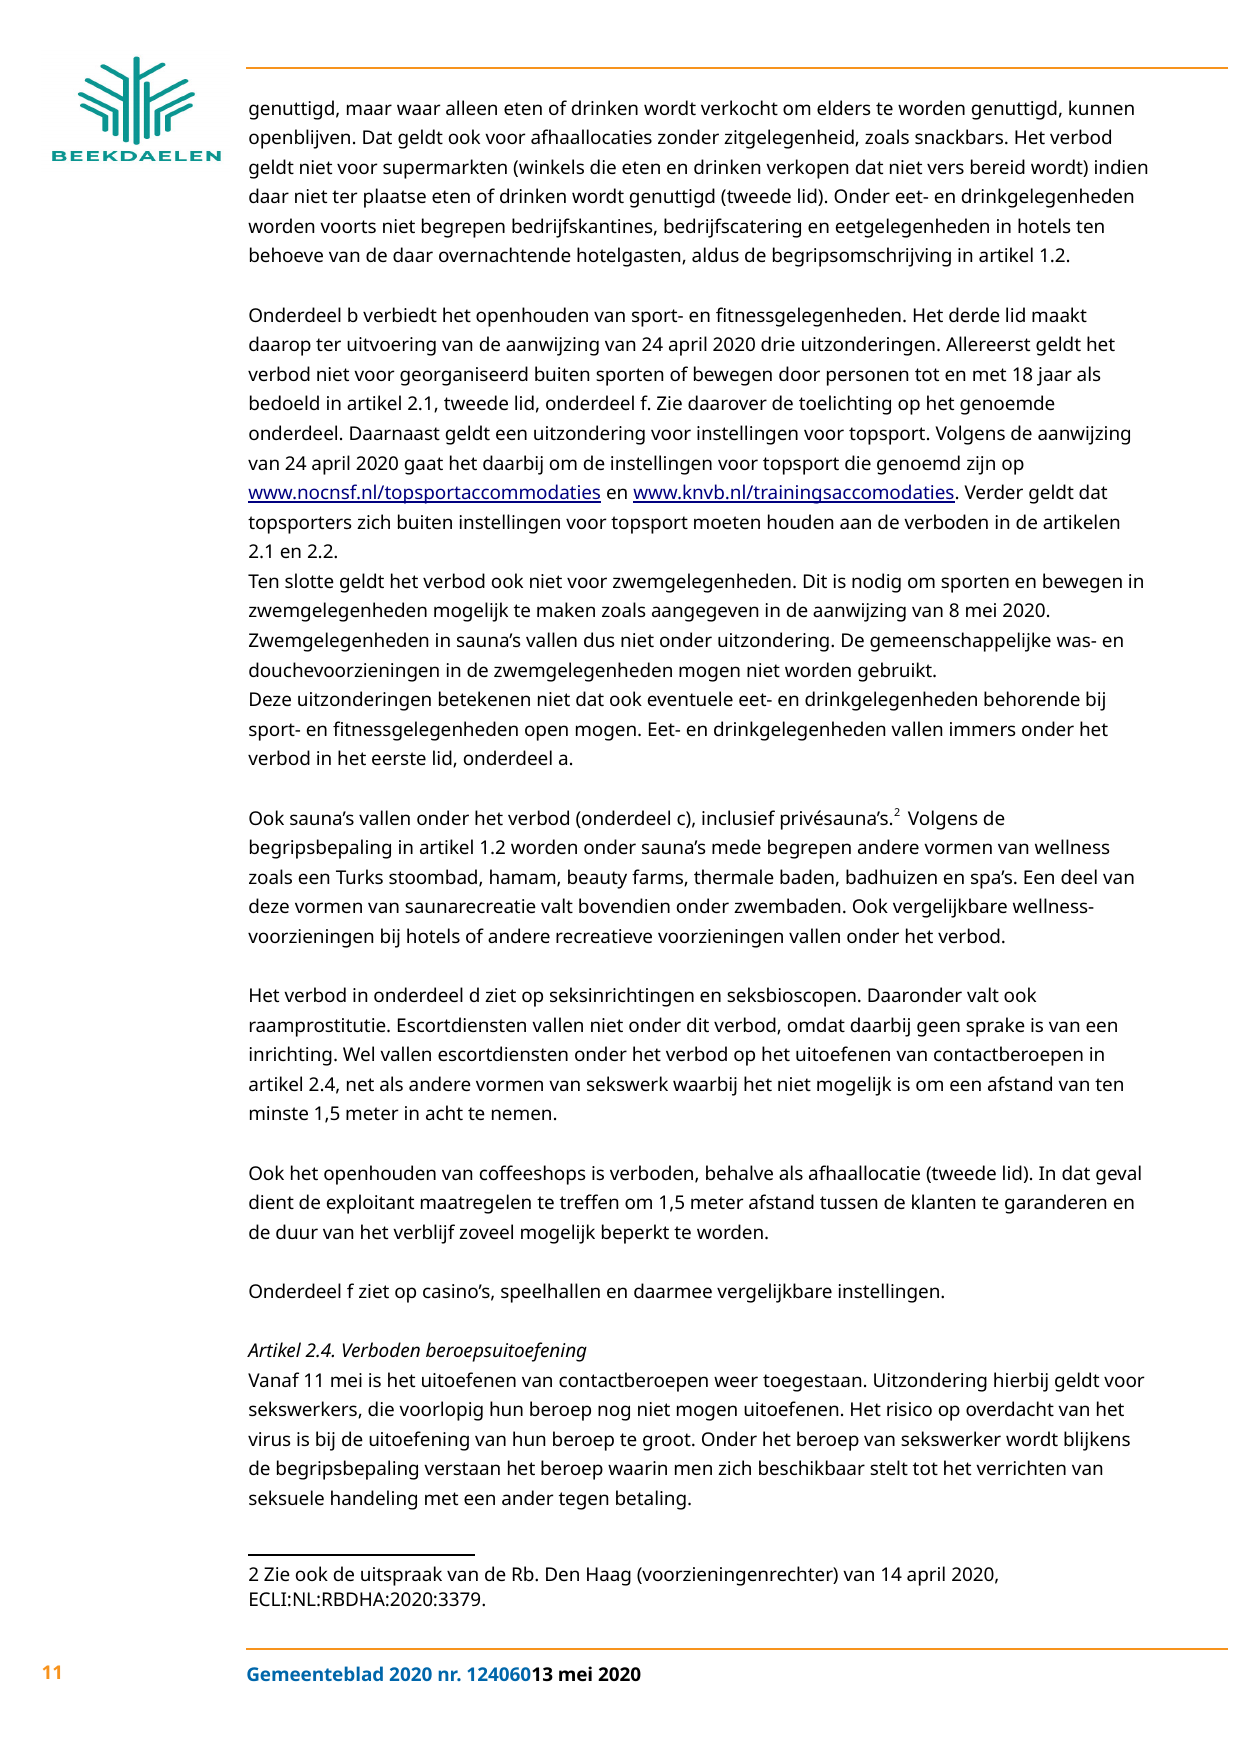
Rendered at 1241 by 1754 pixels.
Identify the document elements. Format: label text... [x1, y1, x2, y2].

text Onderdeel f ziet op casino’s, speelhallen en daarmee vergelijkbare instellingen. [248, 1278, 1152, 1304]
text Vanaf 11 mei is het uitoefenen van contactberoepen weer toegestaan. Uitzondering hierbij geldt voor sekswerkers, die voorlopig hun beroep nog niet mogen uitoefenen. Het risico op overdacht van het virus is bij de uitoefening van hun beroep te groot. Onder het beroep van sekswerker wordt blijkens de begripsbepaling verstaan het beroep waarin men zich beschikbaar stelt tot het verrichten van seksuele handeling met een ander tegen betaling. [248, 1367, 1152, 1511]
text Onderdeel b verbiedt het openhouden van sport- en fitnessgelegenheden. Het derde lid maakt daarop ter uitvoering van de aanwijzing van 24 april 2020 drie uitzonderingen. Allereerst geldt het verbod niet voor georganiseerd buiten sporten of bewegen door personen tot en met 18 jaar als bedoeld in artikel 2.1, tweede lid, onderdeel f. Zie daarover de toelichting op het genoemde onderdeel. Daarnaast geldt een uitzondering voor instellingen voor topsport. Volgens de aanwijzing van 24 april 2020 gaat het daarbij om de instellingen voor topsport die genoemd zijn op www.nocnsf.nl/topsportaccommodaties en www.knvb.nl/trainingsaccomodaties. Verder geldt dat topsporters zich buiten instellingen voor topsport moeten houden aan de verboden in de artikelen 2.1 en 2.2. [248, 302, 1152, 564]
text Zie ook de uitspraak van de Rb. Den Haag (voorzieningenrechter) van 14 april 2020, ECLI:NL:RBDHA:2020:3379. [248, 1561, 1152, 1612]
picture [41, 47, 231, 172]
text Het verbod in onderdeel d ziet op seksinrichtingen en seksbioscopen. Daaronder valt ook raamprostitutie. Escortdiensten vallen niet onder dit verbod, omdat daarbij geen sprake is van een inrichting. Wel vallen escortdiensten onder het verbod op het uitoefenen van contactberoepen in artikel 2.4, net als andere vormen van sekswerk waarbij het niet mogelijk is om een afstand van ten minste 1,5 meter in acht te nemen. [248, 982, 1152, 1126]
text Artikel 2.4. Verboden beroepsuitoefening [248, 1337, 1152, 1363]
text Deze uitzonderingen betekenen niet dat ook eventuele eet- en drinkgelegenheden behorende bij sport- en fitnessgelegenheden open mogen. Eet- en drinkgelegenheden vallen immers onder het verbod in het eerste lid, onderdeel a. [248, 686, 1152, 771]
text Ook het openhouden van coffeeshops is verboden, behalve als afhaallocatie (tweede lid). In dat geval dient de exploitant maatregelen te treffen om 1,5 meter afstand tussen de klanten te garanderen en de duur van het verblijf zoveel mogelijk beperkt te worden. [248, 1160, 1152, 1245]
text genuttigd, maar waar alleen eten of drinken wordt verkocht om elders te worden genuttigd, kunnen openblijven. Dat geldt ook voor afhaallocaties zonder zitgelegenheid, zoals snackbars. Het verbod geldt niet voor supermarkten (winkels die eten en drinken verkopen dat niet vers bereid wordt) indien daar niet ter plaatse eten of drinken wordt genuttigd (tweede lid). Onder eet- en drinkgelegenheden worden voorts niet begrepen bedrijfskantines, bedrijfscatering en eetgelegenheden in hotels ten behoeve van de daar overnachtende hotelgasten, aldus de begripsomschrijving in artikel 1.2. [248, 95, 1152, 268]
text Ten slotte geldt het verbod ook niet voor zwemgelegenheden. Dit is nodig om sporten en bewegen in zwemgelegenheden mogelijk te maken zoals aangegeven in de aanwijzing van 8 mei 2020. Zwemgelegenheden in sauna’s vallen dus niet onder uitzondering. De gemeenschappelijke was- en douchevoorzieningen in de zwemgelegenheden mogen niet worden gebruikt. [248, 568, 1152, 683]
text Ook sauna’s vallen onder het verbod (onderdeel c), inclusief privésauna’s. Volgens de begripsbepaling in artikel 1.2 worden onder sauna’s mede begrepen andere vormen van wellness zoals een Turks stoombad, hamam, beauty farms, thermale baden, badhuizen en spa’s. Een deel van deze vormen van saunarecreatie valt bovendien onder zwembaden. Ook vergelijkbare wellness-voorzieningen bij hotels of andere recreatieve voorzieningen vallen onder het verbod. [248, 805, 1152, 949]
